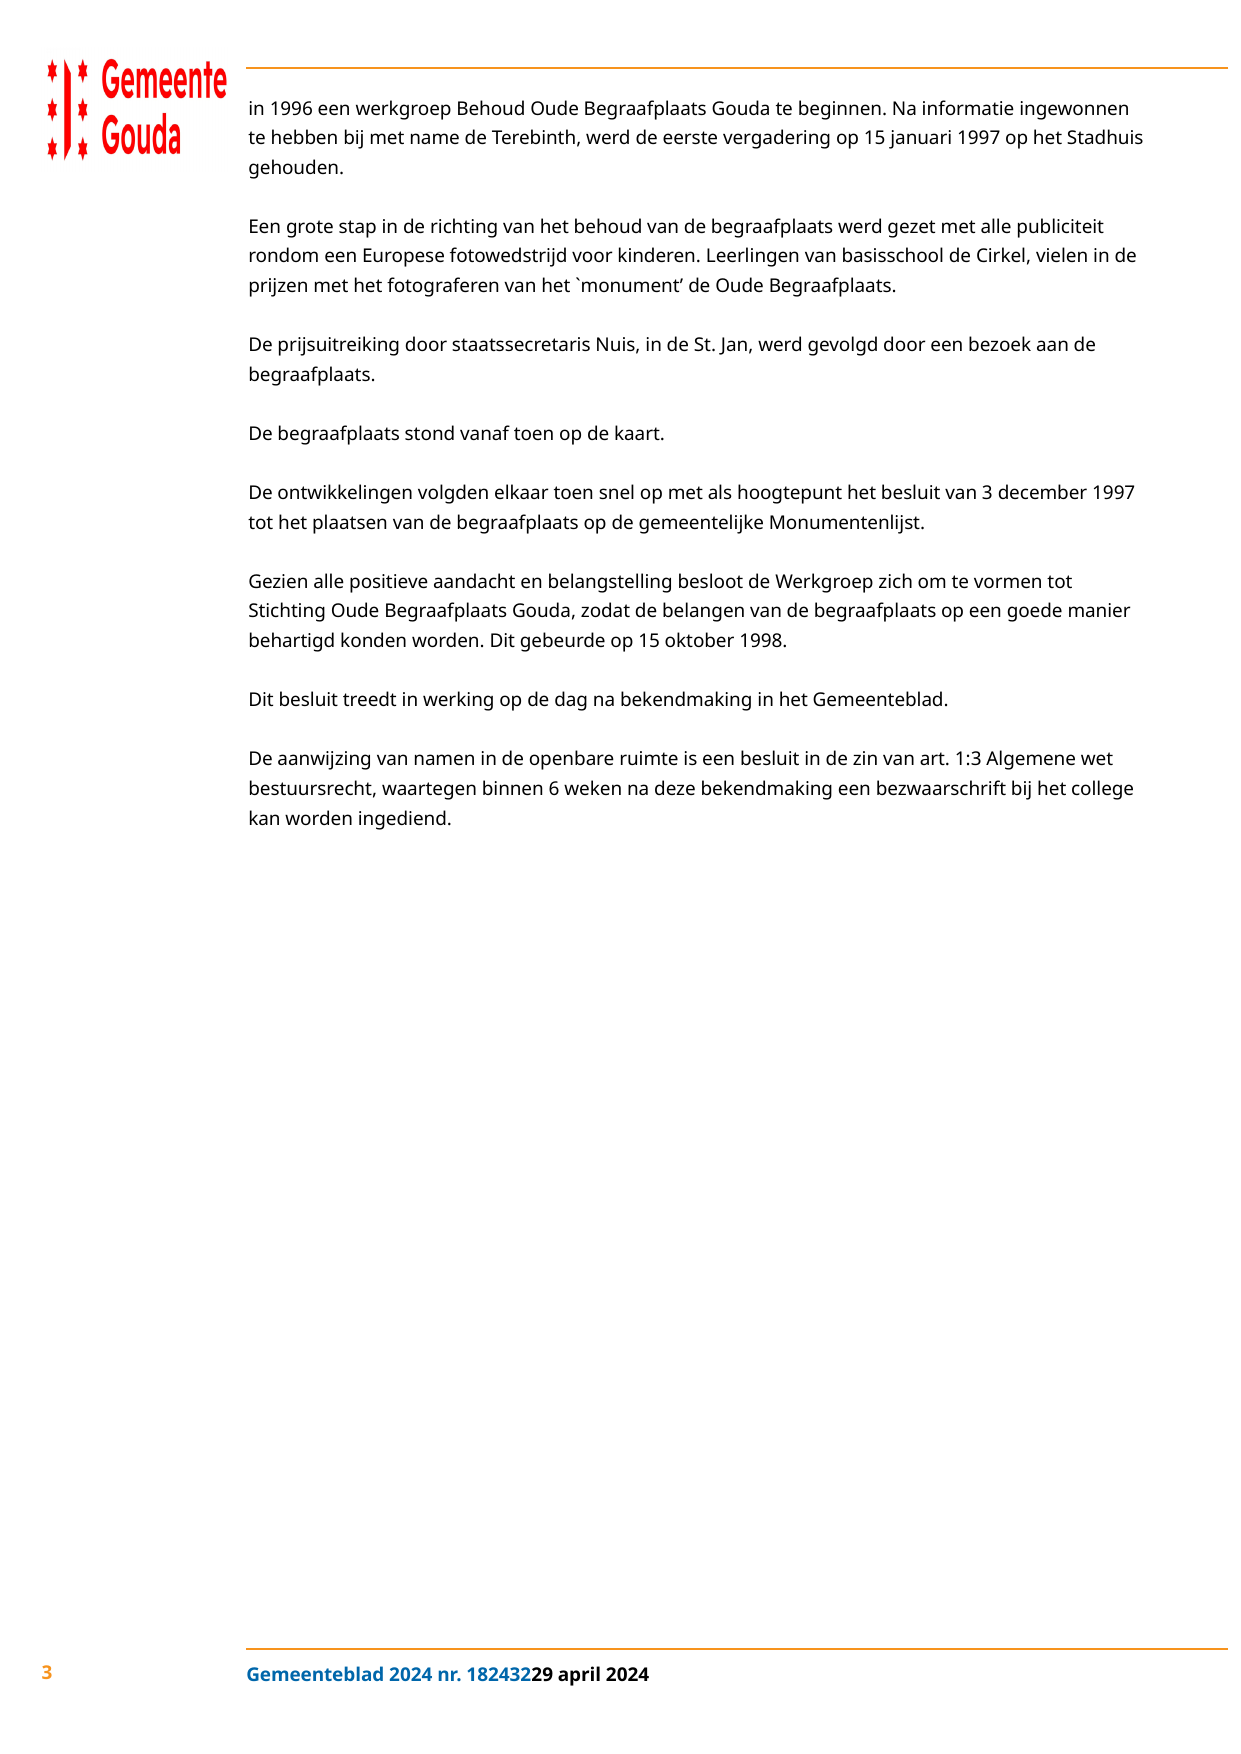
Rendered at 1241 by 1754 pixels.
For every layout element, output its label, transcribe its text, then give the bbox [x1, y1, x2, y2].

text De aanwijzing van namen in de openbare ruimte is een besluit in de zin van art. 1:3 Algemene wet bestuursrecht, waartegen binnen 6 weken na deze bekendmaking een bezwaarschrift bij het college kan worden ingediend. [248, 746, 1152, 831]
text in 1996 een werkgroep Behoud Oude Begraafplaats Gouda te beginnen. Na informatie ingewonnen te hebben bij met name de Terebinth, werd de eerste vergadering op 15 januari 1997 op het Stadhuis gehouden. [248, 95, 1152, 180]
text De begraafplaats stond vanaf toen op de kaart. [248, 420, 1152, 446]
text De prijsuitreiking door staatssecretaris Nuis, in de St. Jan, werd gevolgd door een bezoek aan de begraafplaats. [248, 331, 1152, 387]
text Dit besluit treedt in werking op de dag na bekendmaking in het Gemeenteblad. [248, 686, 1152, 712]
text Een grote stap in de richting van het behoud van de begraafplaats werd gezet met alle publiciteit rondom een Europese fotowedstrijd voor kinderen. Leerlingen van basisschool de Cirkel, vielen in de prijzen met het fotograferen van het `monument’ de Oude Begraafplaats. [248, 213, 1152, 298]
text De ontwikkelingen volgden elkaar toen snel op met als hoogtepunt het besluit van 3 december 1997 tot het plaatsen van de begraafplaats op de gemeentelijke Monumentenlijst. [248, 479, 1152, 535]
picture [41, 47, 231, 172]
text Gezien alle positieve aandacht en belangstelling besloot de Werkgroep zich om te vormen tot Stichting Oude Begraafplaats Gouda, zodat de belangen van de begraafplaats op een goede manier behartigd konden worden. Dit gebeurde op 15 oktober 1998. [248, 568, 1152, 653]
